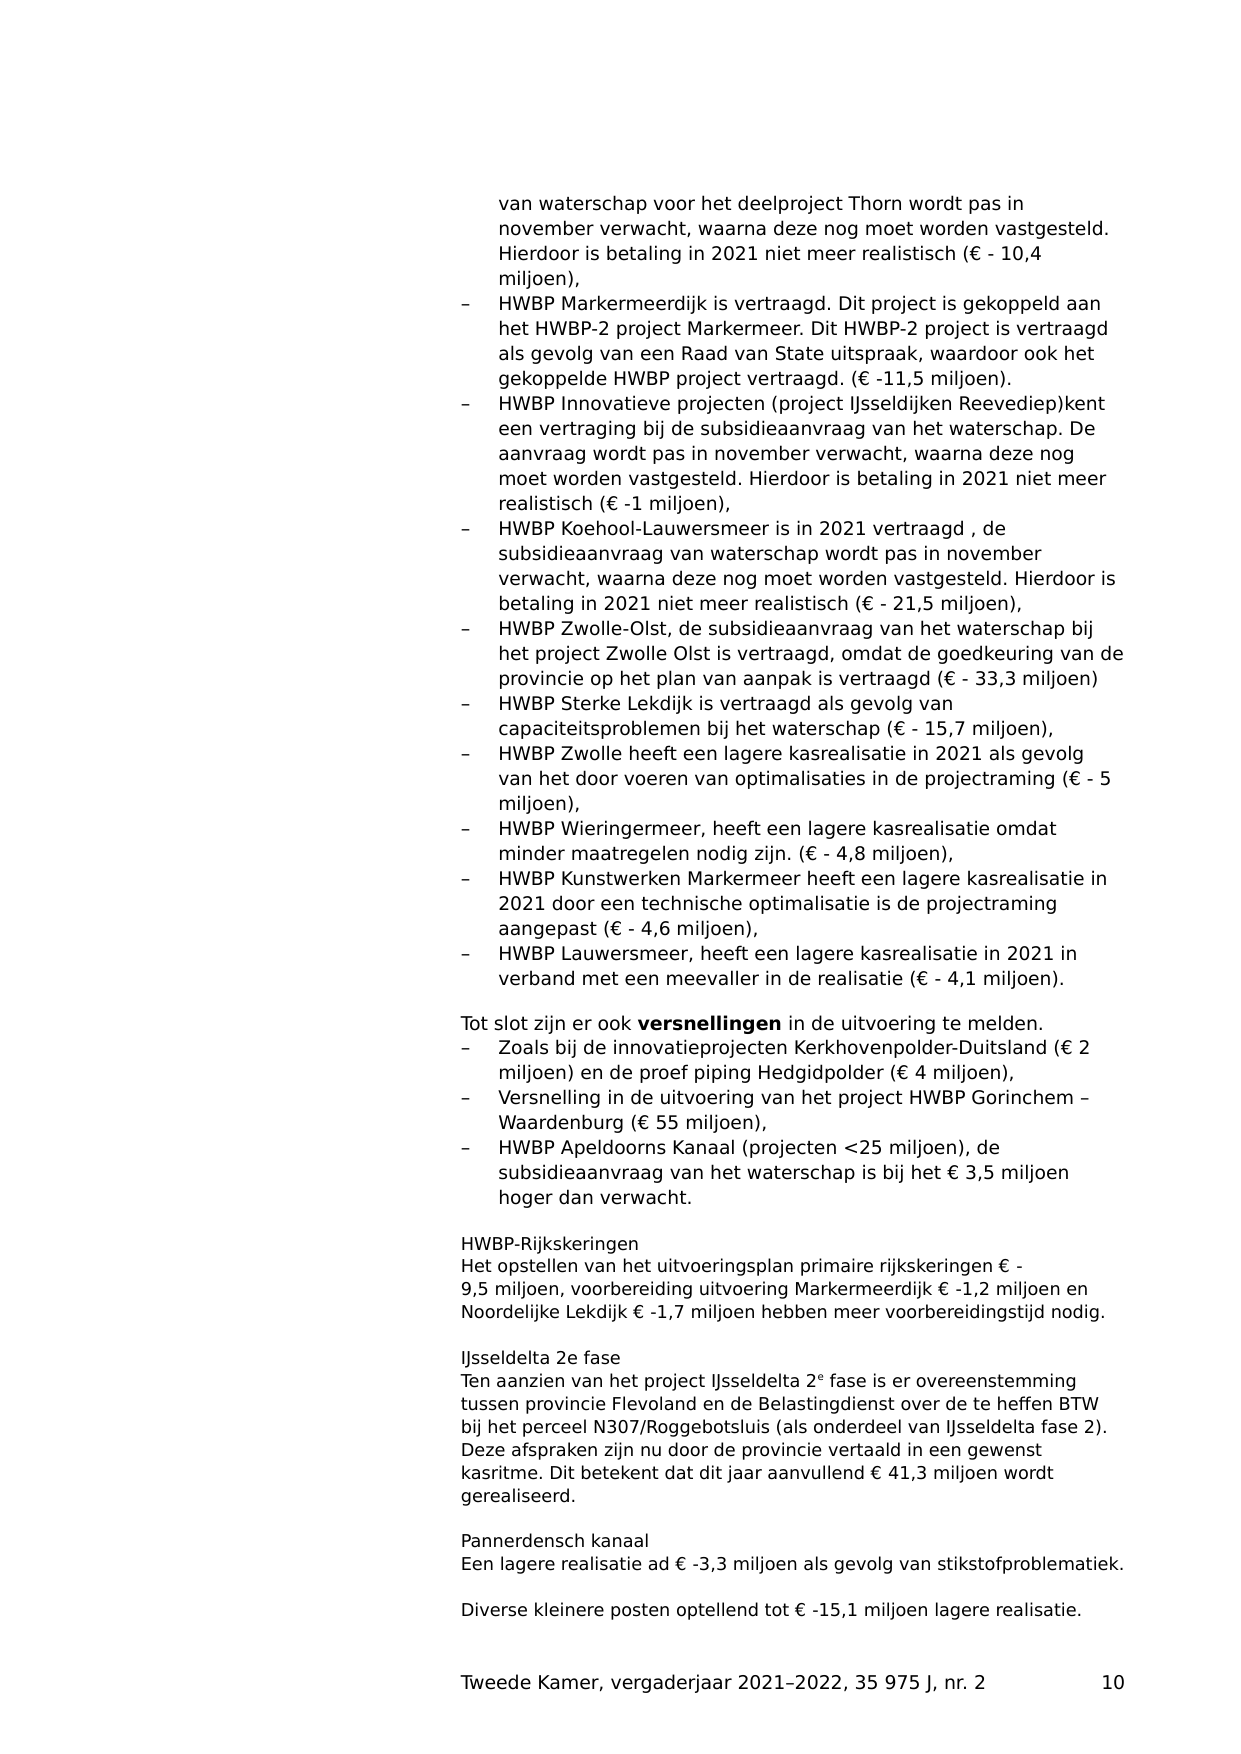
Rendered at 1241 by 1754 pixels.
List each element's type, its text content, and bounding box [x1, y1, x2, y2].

list Zoals bij de innovatieprojecten Kerkhovenpolder-Duitsland (€ 2 miljoen) en de proef piping Hedgidpolder (€ 4 miljoen), [461, 1035, 1125, 1085]
list HWBP Zwolle-Olst, de subsidieaanvraag van het waterschap bij het project Zwolle Olst is vertraagd, omdat de goedkeuring van de provincie op het plan van aanpak is vertraagd (€ - 33,3 miljoen) [461, 616, 1125, 691]
list HWBP Kunstwerken Markermeer heeft een lagere kasrealisatie in 2021 door een technische optimalisatie is de projectraming aangepast (€ - 4,6 miljoen), [461, 866, 1125, 941]
list HWBP Apeldoorns Kanaal (projecten <25 miljoen), de subsidieaanvraag van het waterschap is bij het € 3,5 miljoen hoger dan verwacht. [461, 1135, 1125, 1210]
text Diverse kleinere posten optellend tot € -15,1 miljoen lagere realisatie. [461, 1598, 1125, 1621]
list van waterschap voor het deelproject Thorn wordt pas in november verwacht, waarna deze nog moet worden vastgesteld. Hierdoor is betaling in 2021 niet meer realistisch (€ - 10,4 miljoen), [461, 191, 1125, 291]
text Tot slot zijn er ook versnellingen in de uitvoering te melden. [461, 1013, 1125, 1035]
list Versnelling in de uitvoering van het project HWBP Gorinchem – Waardenburg (€ 55 miljoen), [461, 1085, 1125, 1135]
list HWBP Markermeerdijk is vertraagd. Dit project is gekoppeld aan het HWBP-2 project Markermeer. Dit HWBP-2 project is vertraagd als gevolg van een Raad van State uitspraak, waardoor ook het gekoppelde HWBP project vertraagd. (€ -11,5 miljoen). [461, 291, 1125, 391]
list HWBP Koehool-Lauwersmeer is in 2021 vertraagd , de subsidieaanvraag van waterschap wordt pas in november verwacht, waarna deze nog moet worden vastgesteld. Hierdoor is betaling in 2021 niet meer realistisch (€ - 21,5 miljoen), [461, 516, 1125, 616]
text Pannerdensch kanaal Een lagere realisatie ad € -3,3 miljoen als gevolg van stikstofproblematiek. [461, 1529, 1125, 1575]
list HWBP Wieringermeer, heeft een lagere kasrealisatie omdat minder maatregelen nodig zijn. (€ - 4,8 miljoen), [461, 816, 1125, 866]
list HWBP Sterke Lekdijk is vertraagd als gevolg van capaciteitsproblemen bij het waterschap (€ - 15,7 miljoen), [461, 691, 1125, 741]
list HWBP Lauwersmeer, heeft een lagere kasrealisatie in 2021 in verband met een meevaller in de realisatie (€ - 4,1 miljoen). [461, 941, 1125, 991]
text IJsseldelta 2e fase Ten aanzien van het project IJsseldelta 2e fase is er overeenstemming tussen provincie Flevoland en de Belastingdienst over de te heffen BTW bij het perceel N307/Roggebotsluis (als onderdeel van IJsseldelta fase 2). Deze afspraken zijn nu door de provincie vertaald in een gewenst kasritme. Dit betekent dat dit jaar aanvullend € 41,3 miljoen wordt gerealiseerd. [461, 1346, 1125, 1507]
text HWBP-Rijkskeringen Het opstellen van het uitvoeringsplan primaire rijkskeringen € -9,5 miljoen, voorbereiding uitvoering Markermeerdijk € -1,2 miljoen en Noordelijke Lekdijk € -1,7 miljoen hebben meer voorbereidingstijd nodig. [461, 1232, 1125, 1323]
list HWBP Innovatieve projecten (project IJsseldijken Reevediep)kent een vertraging bij de subsidieaanvraag van het waterschap. De aanvraag wordt pas in november verwacht, waarna deze nog moet worden vastgesteld. Hierdoor is betaling in 2021 niet meer realistisch (€ -1 miljoen), [461, 391, 1125, 516]
list HWBP Zwolle heeft een lagere kasrealisatie in 2021 als gevolg van het door voeren van optimalisaties in de projectraming (€ - 5 miljoen), [461, 741, 1125, 816]
